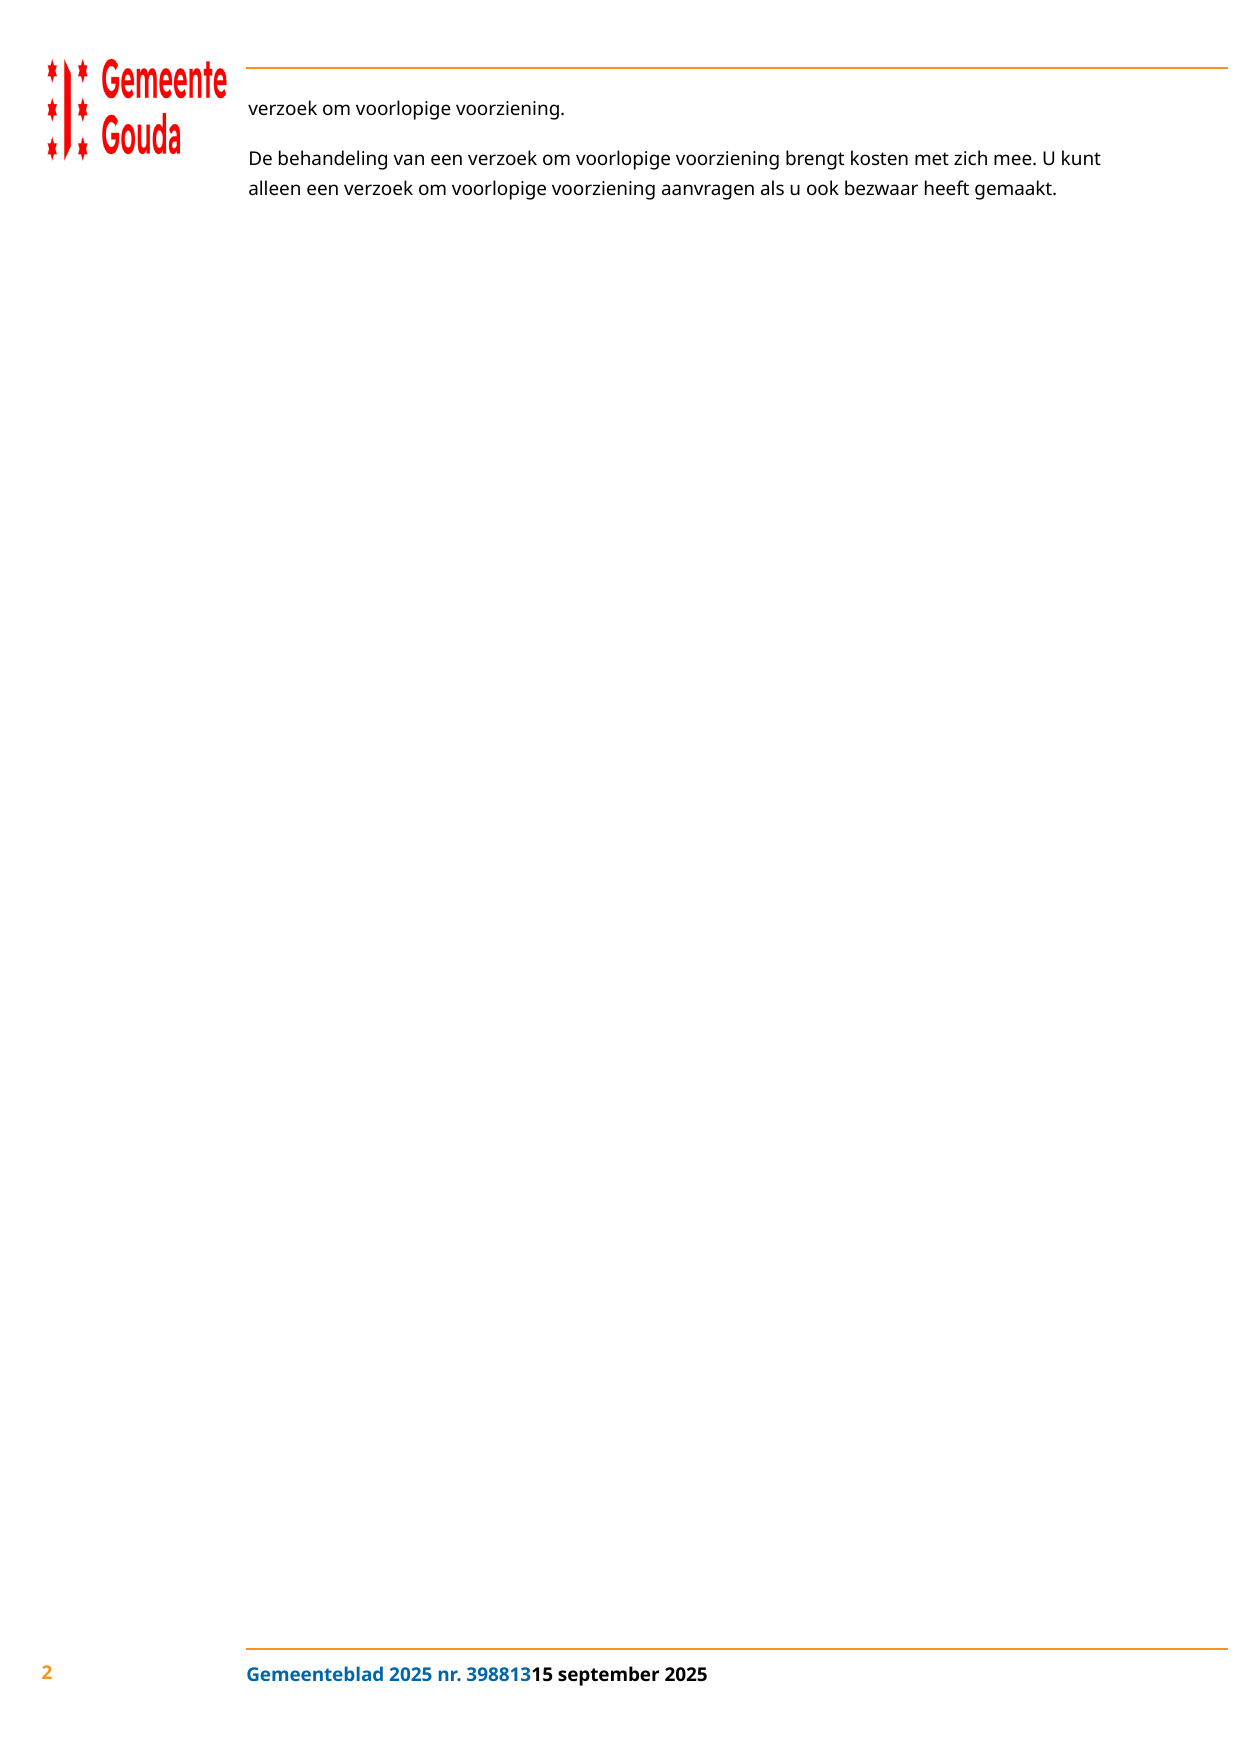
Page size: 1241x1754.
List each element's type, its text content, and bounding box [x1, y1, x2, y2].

text verzoek om voorlopige voorziening. [248, 95, 1152, 121]
picture [41, 47, 231, 172]
text De behandeling van een verzoek om voorlopige voorziening brengt kosten met zich mee. U kunt alleen een verzoek om voorlopige voorziening aanvragen als u ook bezwaar heeft gemaakt. [248, 145, 1152, 201]
